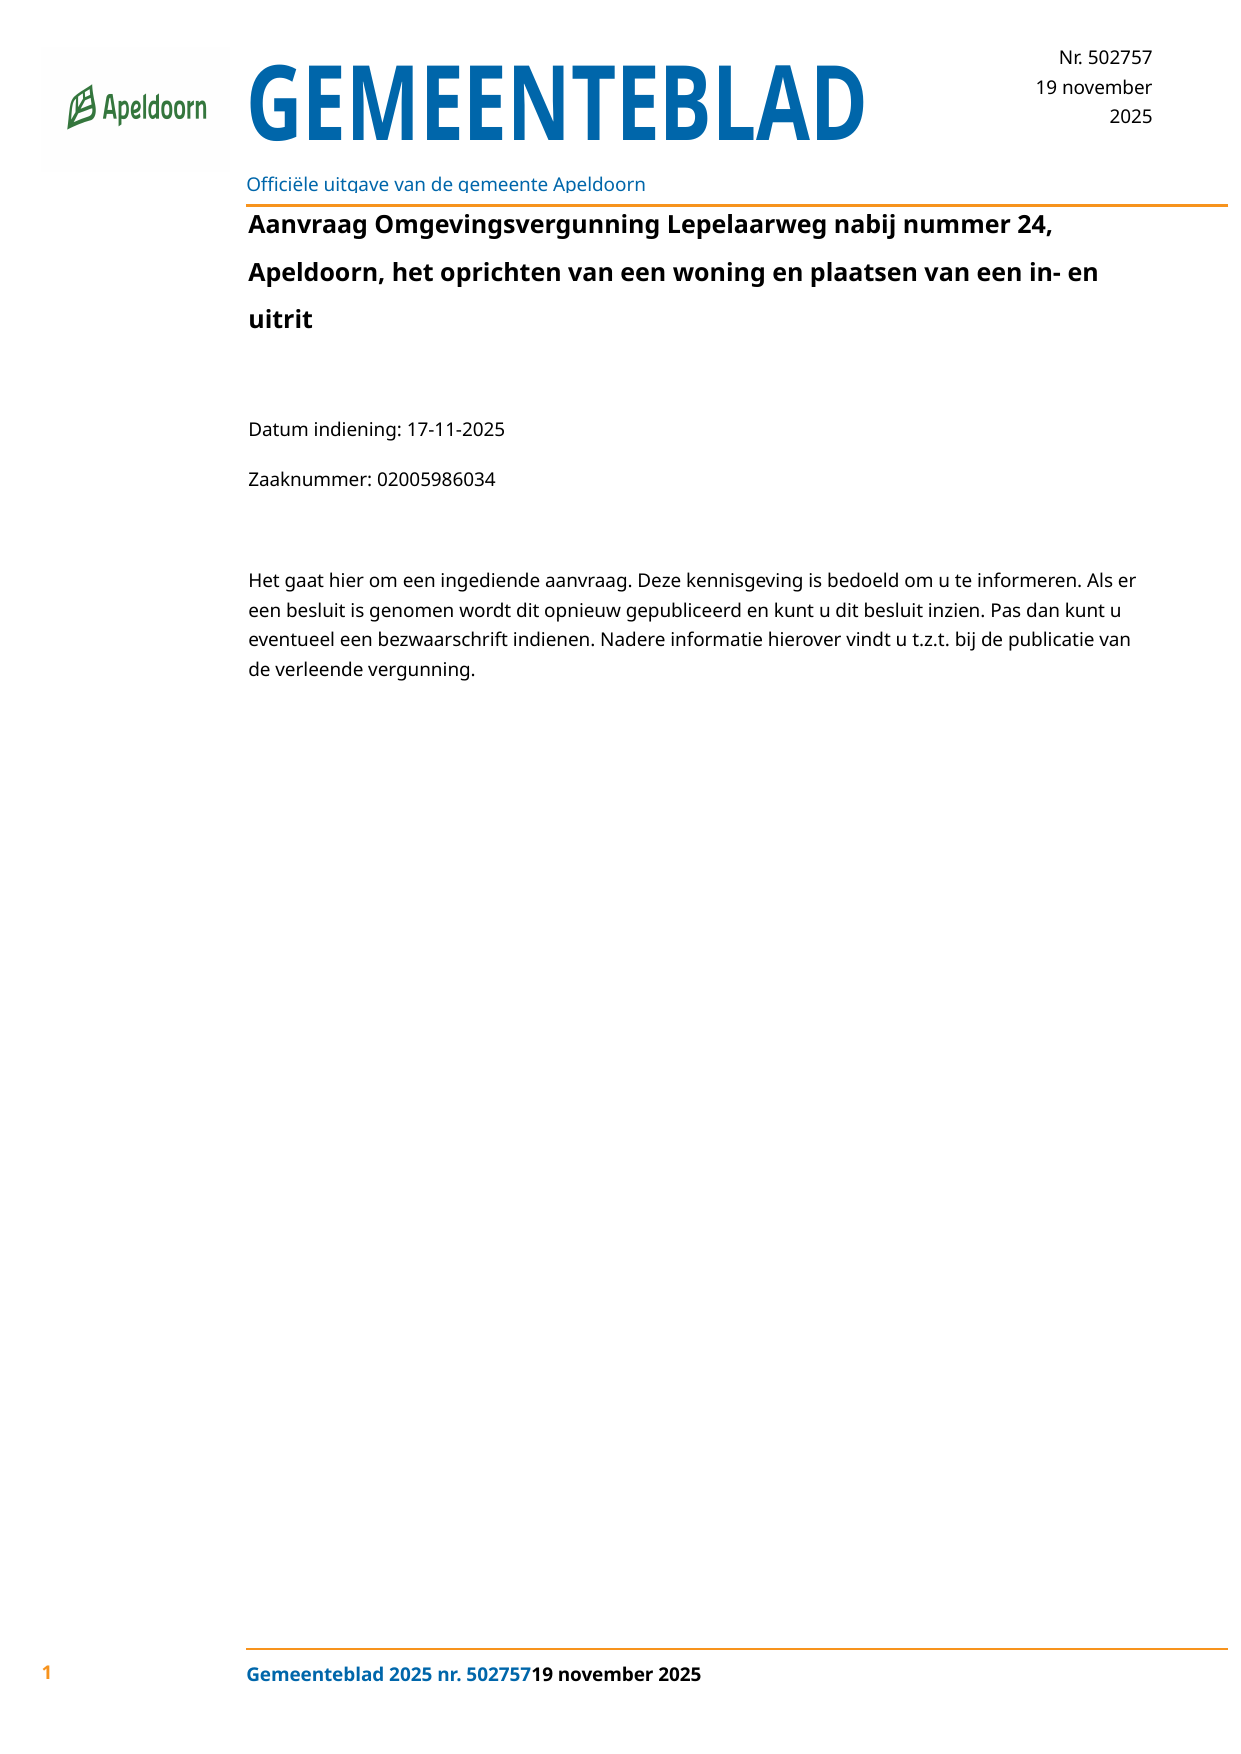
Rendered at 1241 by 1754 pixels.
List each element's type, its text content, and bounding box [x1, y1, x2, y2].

text Zaaknummer: 02005986034 [248, 466, 1152, 492]
text Datum indiening: 17-11-2025 [248, 416, 1152, 442]
text Het gaat hier om een ingediende aanvraag. Deze kennisgeving is bedoeld om u te informeren. Als er een besluit is genomen wordt dit opnieuw gepubliceerd en kunt u dit besluit inzien. Pas dan kunt u eventueel een bezwaarschrift indienen. Nadere informatie hierover vindt u t.z.t. bij de publicatie van de verleende vergunning. [248, 567, 1152, 682]
picture [41, 47, 231, 172]
text Aanvraag Omgevingsvergunning Lepelaarweg nabij nummer 24, Apeldoorn, het oprichten van een woning en plaatsen van een in- en uitrit [248, 207, 1152, 336]
